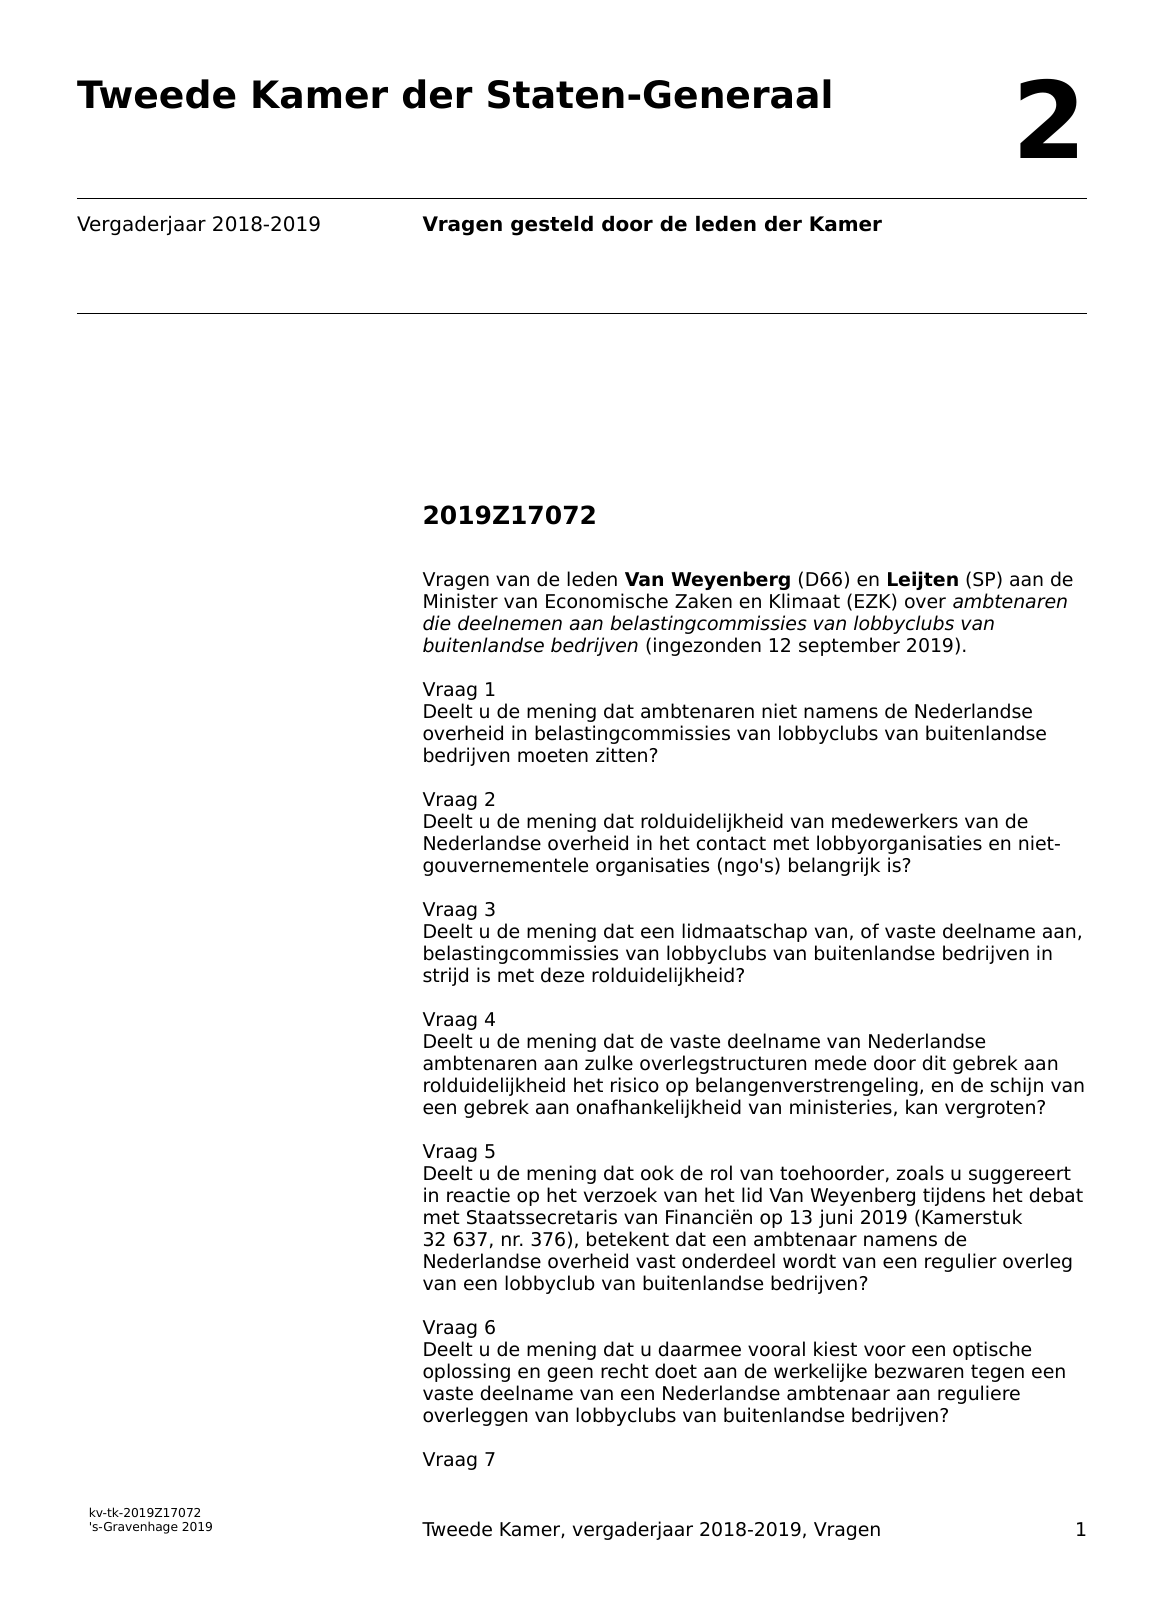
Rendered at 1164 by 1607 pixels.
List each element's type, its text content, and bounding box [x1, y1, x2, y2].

text Vraag 5 [422, 1141, 1087, 1163]
text Vraag 2 [422, 789, 1087, 811]
text Vraag 1 [422, 679, 1087, 701]
table_cell Vergaderjaar 2018-2019 [77, 199, 422, 313]
text Deelt u de mening dat een lidmaatschap van, of vaste deelname aan, belastingcommissies van lobbyclubs van buitenlandse bedrijven in strijd is met deze rolduidelijkheid? [422, 921, 1087, 987]
table_cell Vragen gesteld door de leden der Kamer [422, 199, 1087, 313]
text kv-tk-2019Z17072 [88, 1506, 323, 1520]
text Vragen van de leden Van Weyenberg (D66) en Leijten (SP) aan de Minister van Economische Zaken en Klimaat (EZK) over ambtenaren die deelnemen aan belastingcommissies van lobbyclubs van buitenlandse bedrijven (ingezonden 12 september 2019). [422, 569, 1087, 657]
text 2019Z17072 [422, 501, 1087, 531]
text Deelt u de mening dat rolduidelijkheid van medewerkers van de Nederlandse overheid in het contact met lobbyorganisaties en niet-gouvernementele organisaties (ngo's) belangrijk is? [422, 811, 1087, 877]
text Vraag 7 [422, 1449, 1087, 1471]
text Deelt u de mening dat ook de rol van toehoorder, zoals u suggereert in reactie op het verzoek van het lid Van Weyenberg tijdens het debat met Staatssecretaris van Financiën op 13 juni 2019 (Kamerstuk 32 637, nr. 376), betekent dat een ambtenaar namens de Nederlandse overheid vast onderdeel wordt van een regulier overleg van een lobbyclub van buitenlandse bedrijven? [422, 1163, 1087, 1295]
table_header 2 [886, 59, 1087, 198]
text Vraag 6 [422, 1317, 1087, 1339]
text Vraag 4 [422, 1009, 1087, 1031]
text Vraag 3 [422, 899, 1087, 921]
text 's-Gravenhage 2019 [88, 1520, 323, 1534]
text Deelt u de mening dat de vaste deelname van Nederlandse ambtenaren aan zulke overlegstructuren mede door dit gebrek aan rolduidelijkheid het risico op belangenverstrengeling, en de schijn van een gebrek aan onafhankelijkheid van ministeries, kan vergroten? [422, 1031, 1087, 1119]
text Deelt u de mening dat u daarmee vooral kiest voor een optische oplossing en geen recht doet aan de werkelijke bezwaren tegen een vaste deelname van een Nederlandse ambtenaar aan reguliere overleggen van lobbyclubs van buitenlandse bedrijven? [422, 1339, 1087, 1427]
table_header Tweede Kamer der Staten-Generaal [77, 59, 886, 198]
text Deelt u de mening dat ambtenaren niet namens de Nederlandse overheid in belastingcommissies van lobbyclubs van buitenlandse bedrijven moeten zitten? [422, 701, 1087, 767]
